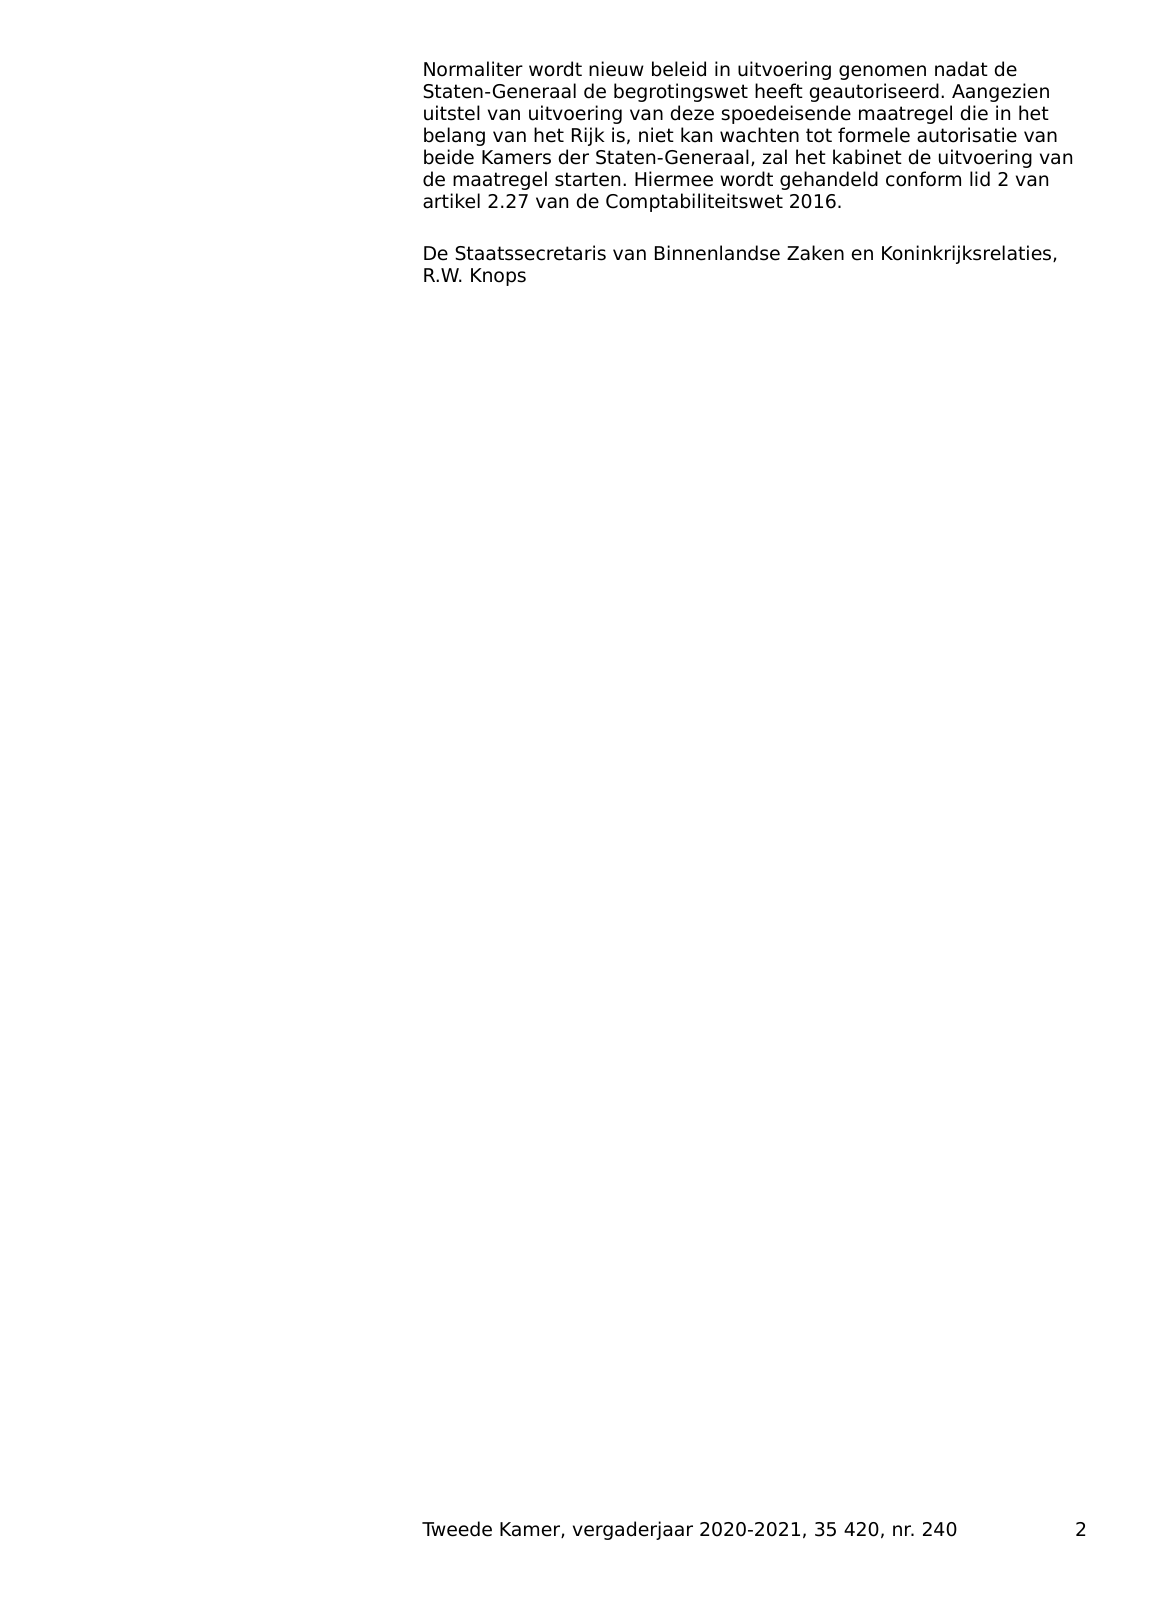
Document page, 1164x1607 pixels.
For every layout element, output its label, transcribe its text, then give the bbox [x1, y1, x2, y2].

text Normaliter wordt nieuw beleid in uitvoering genomen nadat de Staten-Generaal de begrotingswet heeft geautoriseerd. Aangezien uitstel van uitvoering van deze spoedeisende maatregel die in het belang van het Rijk is, niet kan wachten tot formele autorisatie van beide Kamers der Staten-Generaal, zal het kabinet de uitvoering van de maatregel starten. Hiermee wordt gehandeld conform lid 2 van artikel 2.27 van de Comptabiliteitswet 2016. [422, 59, 1087, 213]
text De Staatssecretaris van Binnenlandse Zaken en Koninkrijksrelaties, R.W. Knops [422, 243, 1087, 287]
